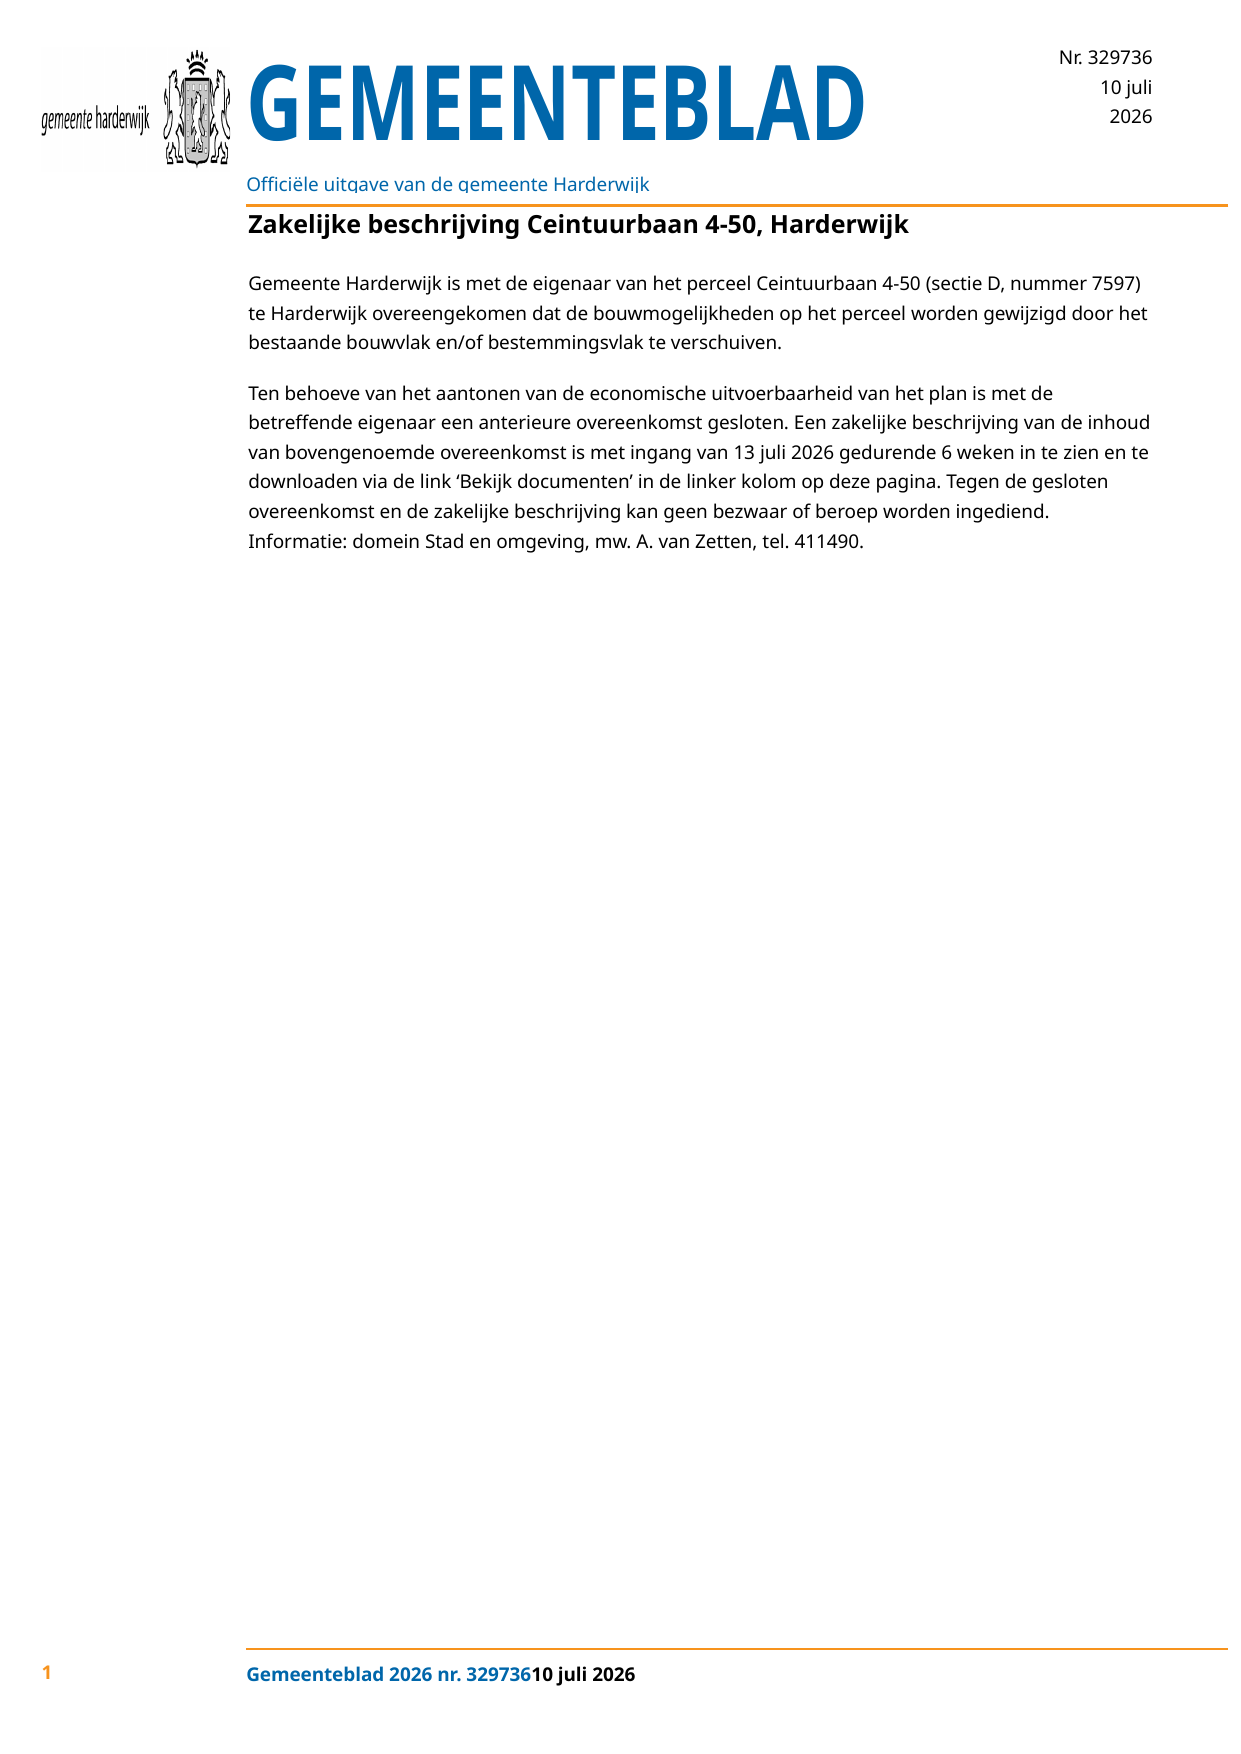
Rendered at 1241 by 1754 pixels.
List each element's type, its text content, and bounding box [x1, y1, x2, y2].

text Gemeente Harderwijk is met de eigenaar van het perceel Ceintuurbaan 4-50 (sectie D, nummer 7597) te Harderwijk overeengekomen dat de bouwmogelijkheden op het perceel worden gewijzigd door het bestaande bouwvlak en/of bestemmingsvlak te verschuiven. [248, 270, 1152, 355]
text Zakelijke beschrijving Ceintuurbaan 4-50, Harderwijk [248, 207, 1152, 241]
text Ten behoeve van het aantonen van de economische uitvoerbaarheid van het plan is met de betreffende eigenaar een anterieure overeenkomst gesloten. Een zakelijke beschrijving van de inhoud van bovengenoemde overeenkomst is met ingang van 13 juli 2026 gedurende 6 weken in te zien en te downloaden via de link ‘Bekijk documenten’ in de linker kolom op deze pagina. Tegen de gesloten overeenkomst en de zakelijke beschrijving kan geen bezwaar of beroep worden ingediend. Informatie: domein Stad en omgeving, mw. A. van Zetten, tel. 411490. [248, 380, 1152, 553]
picture [41, 47, 231, 172]
